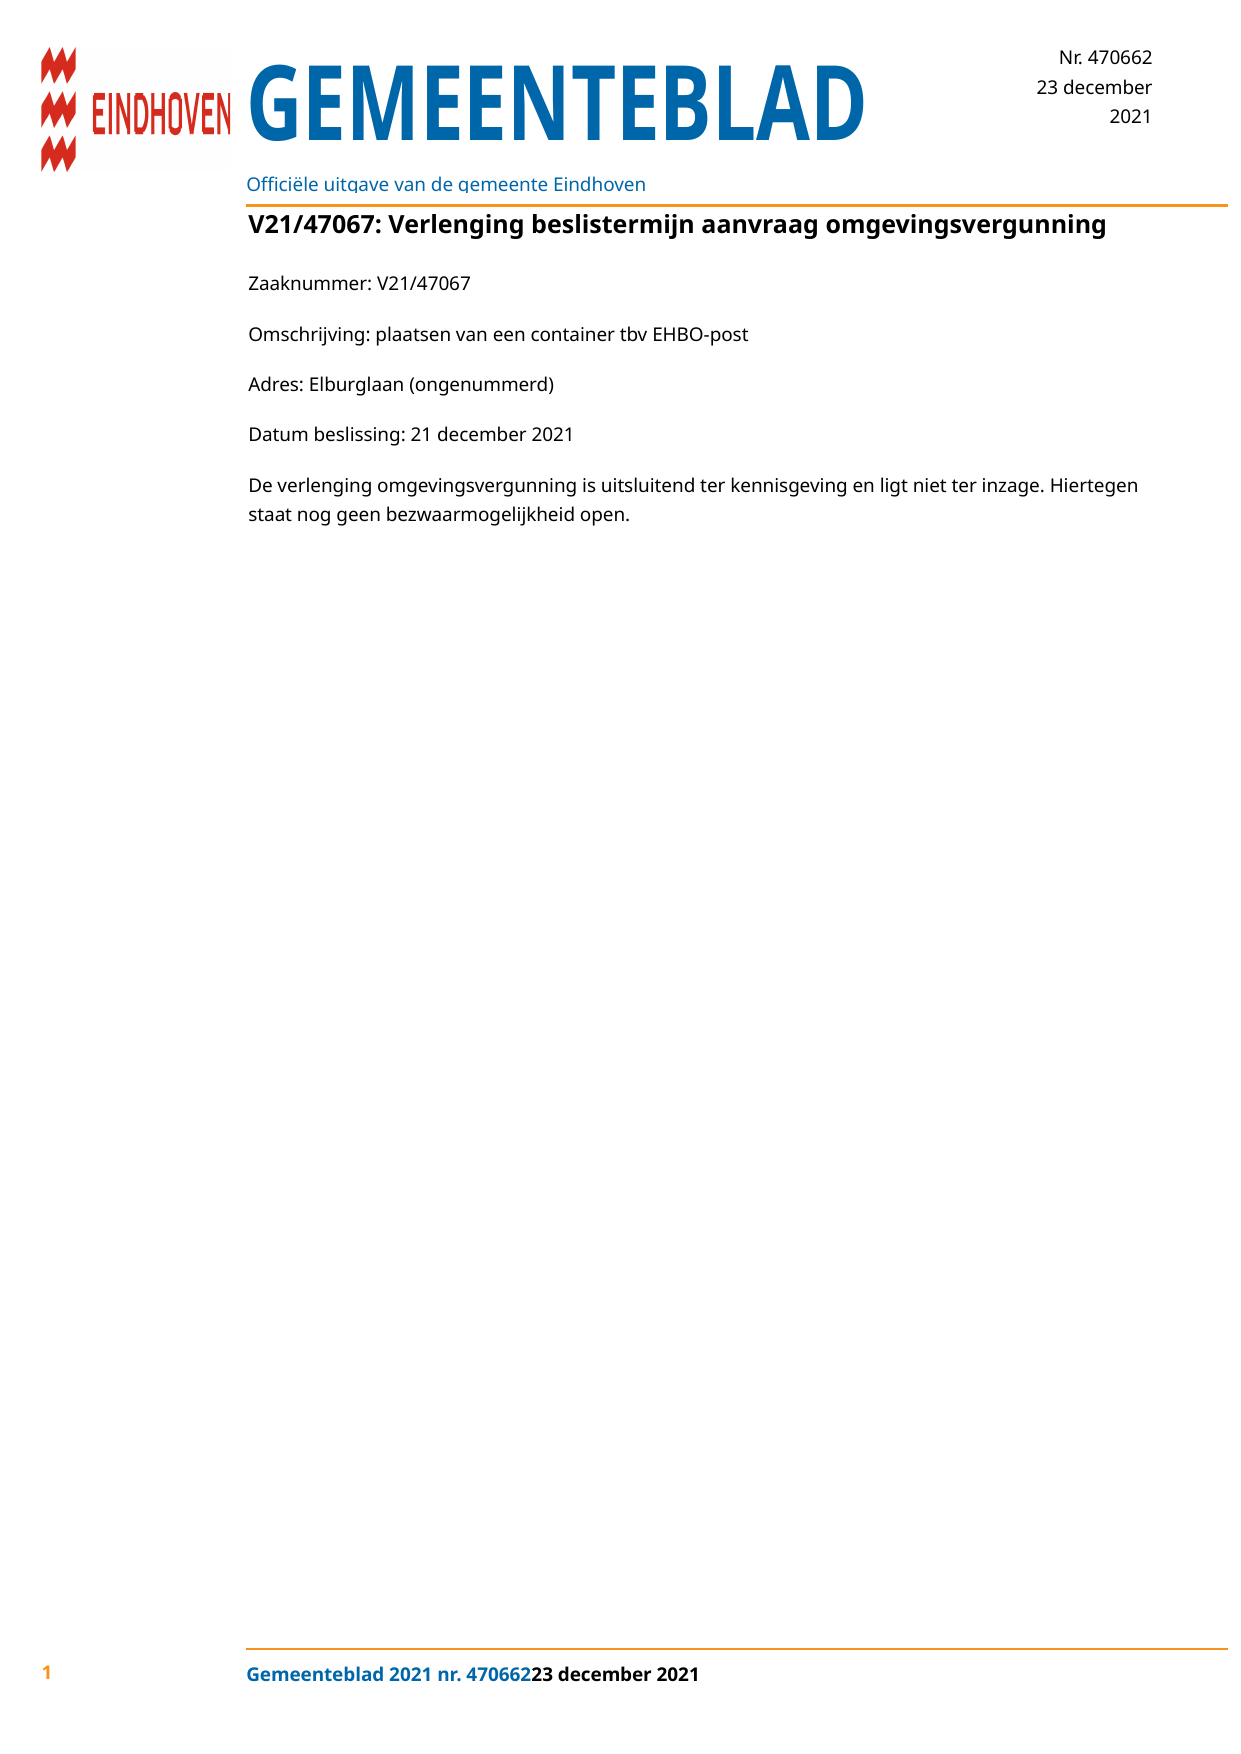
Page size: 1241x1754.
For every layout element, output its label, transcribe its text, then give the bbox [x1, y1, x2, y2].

text Adres: Elburglaan (ongenummerd) [248, 371, 1152, 397]
text V21/47067: Verlenging beslistermijn aanvraag omgevingsvergunning [248, 207, 1152, 241]
text Datum beslissing: 21 december 2021 [248, 422, 1152, 447]
text De verlenging omgevingsvergunning is uitsluitend ter kennisgeving en ligt niet ter inzage. Hiertegen staat nog geen bezwaarmogelijkheid open. [248, 472, 1152, 527]
picture [41, 47, 231, 172]
text Omschrijving: plaatsen van een container tbv EHBO-post [248, 321, 1152, 346]
text Zaaknummer: V21/47067 [248, 270, 1152, 296]
